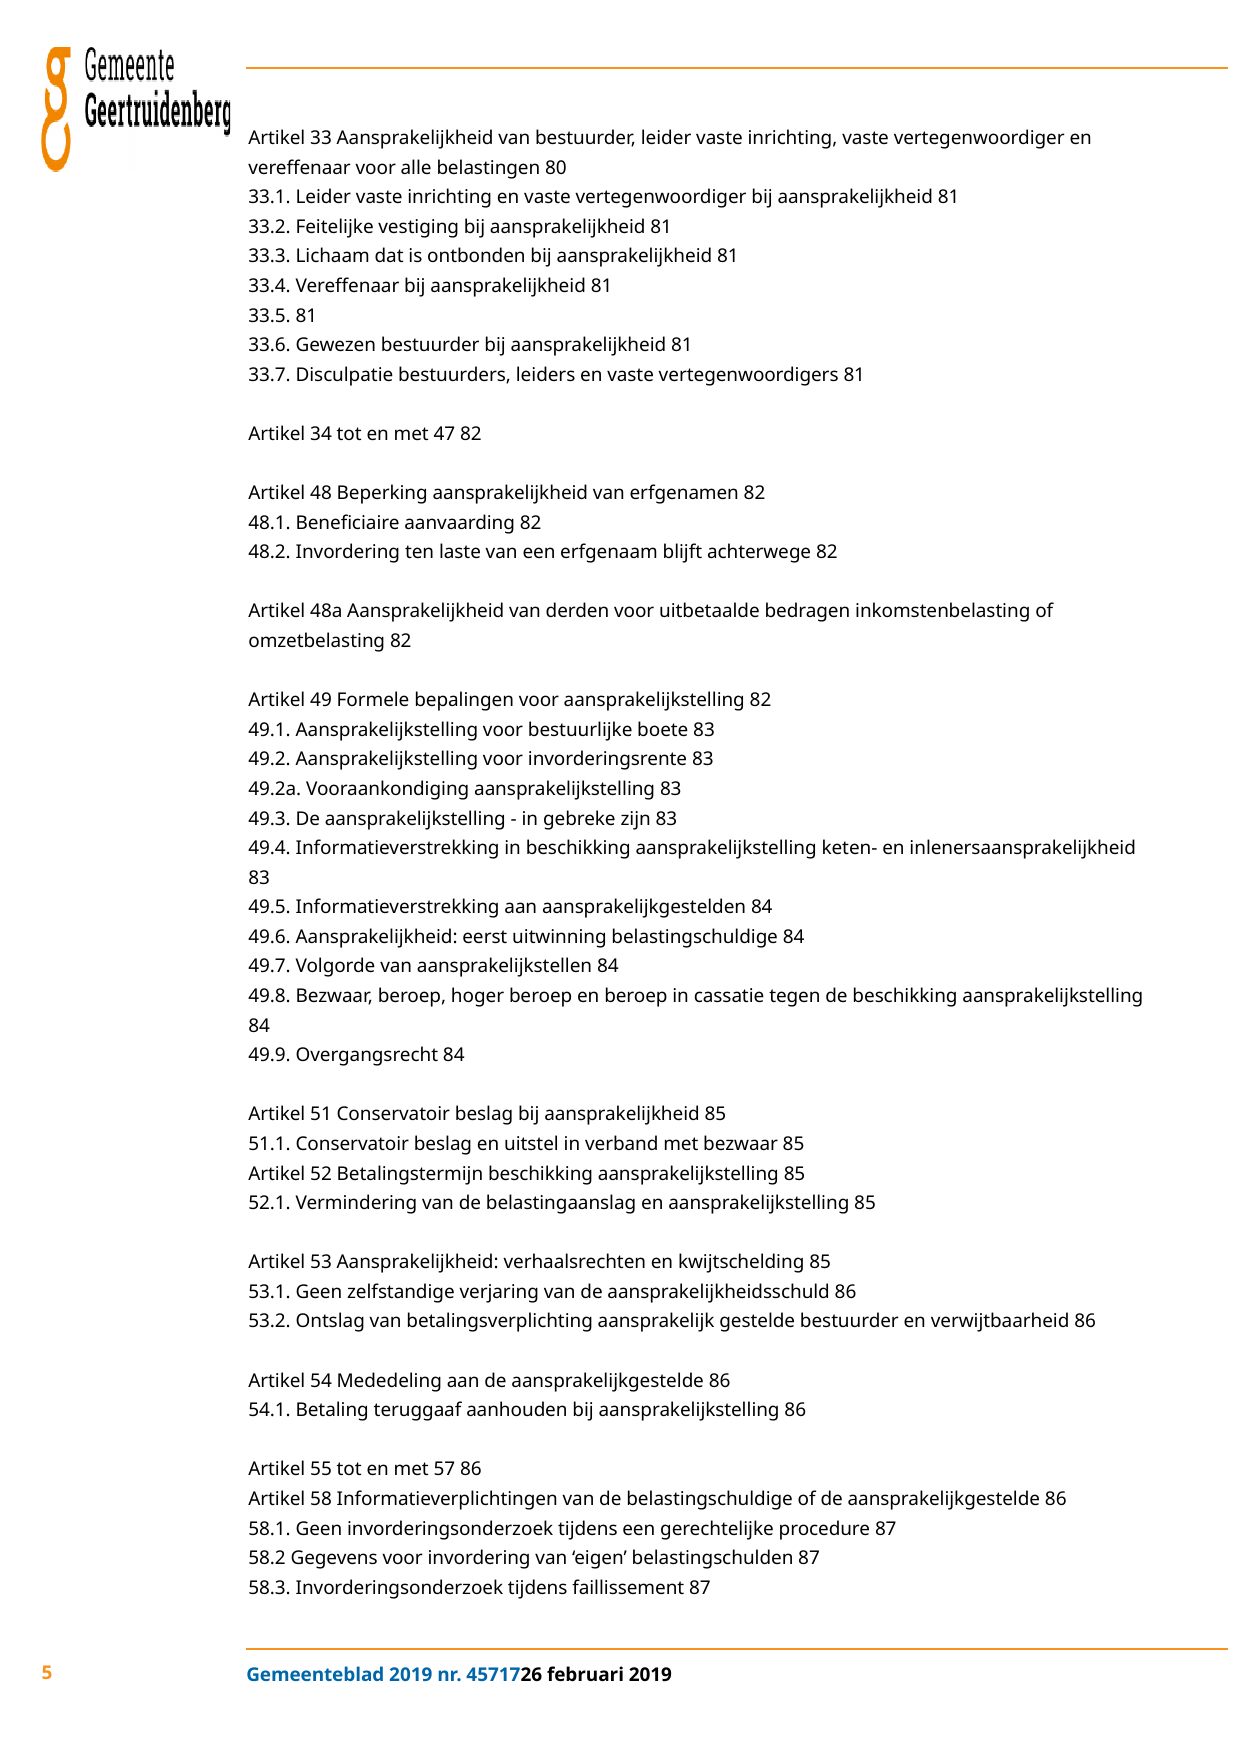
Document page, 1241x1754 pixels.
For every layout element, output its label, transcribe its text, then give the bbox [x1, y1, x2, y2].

text 58.1. Geen invorderingsonderzoek tijdens een gerechtelijke procedure 87 [248, 1515, 1152, 1541]
picture [41, 47, 231, 172]
text Artikel 54 Mededeling aan de aansprakelijkgestelde 86 [248, 1367, 1152, 1393]
text 33.7. Disculpatie bestuurders, leiders en vaste vertegenwoordigers 81 [248, 361, 1152, 387]
text 52.1. Vermindering van de belastingaanslag en aansprakelijkstelling 85 [248, 1189, 1152, 1215]
text Artikel 58 Informatieverplichtingen van de belastingschuldige of de aansprakelijkgestelde 86 [248, 1485, 1152, 1511]
text Artikel 33 Aansprakelijkheid van bestuurder, leider vaste inrichting, vaste vertegenwoordiger en vereffenaar voor alle belastingen 80 [248, 124, 1152, 180]
text 49.3. De aansprakelijkstelling - in gebreke zijn 83 [248, 805, 1152, 831]
text 51.1. Conservatoir beslag en uitstel in verband met bezwaar 85 [248, 1130, 1152, 1156]
text 49.2. Aansprakelijkstelling voor invorderingsrente 83 [248, 746, 1152, 771]
text 49.2a. Vooraankondiging aansprakelijkstelling 83 [248, 775, 1152, 801]
text Artikel 51 Conservatoir beslag bij aansprakelijkheid 85 [248, 1101, 1152, 1126]
text 33.1. Leider vaste inrichting en vaste vertegenwoordiger bij aansprakelijkheid 81 [248, 183, 1152, 209]
text 33.5. 81 [248, 302, 1152, 328]
text 48.1. Beneficiaire aanvaarding 82 [248, 509, 1152, 535]
text 49.9. Overgangsrecht 84 [248, 1041, 1152, 1067]
text 53.1. Geen zelfstandige verjaring van de aansprakelijkheidsschuld 86 [248, 1278, 1152, 1304]
text 49.1. Aansprakelijkstelling voor bestuurlijke boete 83 [248, 716, 1152, 742]
text 49.5. Informatieverstrekking aan aansprakelijkgestelden 84 [248, 893, 1152, 919]
text 33.3. Lichaam dat is ontbonden bij aansprakelijkheid 81 [248, 243, 1152, 268]
text 48.2. Invordering ten laste van een erfgenaam blijft achterwege 82 [248, 538, 1152, 564]
text 33.4. Vereffenaar bij aansprakelijkheid 81 [248, 272, 1152, 298]
text Artikel 48 Beperking aansprakelijkheid van erfgenamen 82 [248, 479, 1152, 505]
text 49.7. Volgorde van aansprakelijkstellen 84 [248, 953, 1152, 978]
text 54.1. Betaling teruggaaf aanhouden bij aansprakelijkstelling 86 [248, 1396, 1152, 1422]
text Artikel 55 tot en met 57 86 [248, 1456, 1152, 1481]
text 33.2. Feitelijke vestiging bij aansprakelijkheid 81 [248, 213, 1152, 239]
text 49.8. Bezwaar, beroep, hoger beroep en beroep in cassatie tegen de beschikking aansprakelijkstelling 84 [248, 982, 1152, 1038]
text Artikel 34 tot en met 47 82 [248, 420, 1152, 446]
text 53.2. Ontslag van betalingsverplichting aansprakelijk gestelde bestuurder en verwijtbaarheid 86 [248, 1308, 1152, 1333]
text 58.2 Gegevens voor invordering van ‘eigen’ belastingschulden 87 [248, 1544, 1152, 1570]
text 49.6. Aansprakelijkheid: eerst uitwinning belastingschuldige 84 [248, 923, 1152, 949]
text Artikel 52 Betalingstermijn beschikking aansprakelijkstelling 85 [248, 1160, 1152, 1186]
text 49.4. Informatieverstrekking in beschikking aansprakelijkstelling keten- en inlenersaansprakelijkheid 83 [248, 834, 1152, 890]
text 58.3. Invorderingsonderzoek tijdens faillissement 87 [248, 1574, 1152, 1600]
text Artikel 49 Formele bepalingen voor aansprakelijkstelling 82 [248, 686, 1152, 712]
text Artikel 48a Aansprakelijkheid van derden voor uitbetaalde bedragen inkomstenbelasting of omzetbelasting 82 [248, 598, 1152, 653]
text Artikel 53 Aansprakelijkheid: verhaalsrechten en kwijtschelding 85 [248, 1248, 1152, 1274]
text 33.6. Gewezen bestuurder bij aansprakelijkheid 81 [248, 331, 1152, 357]
